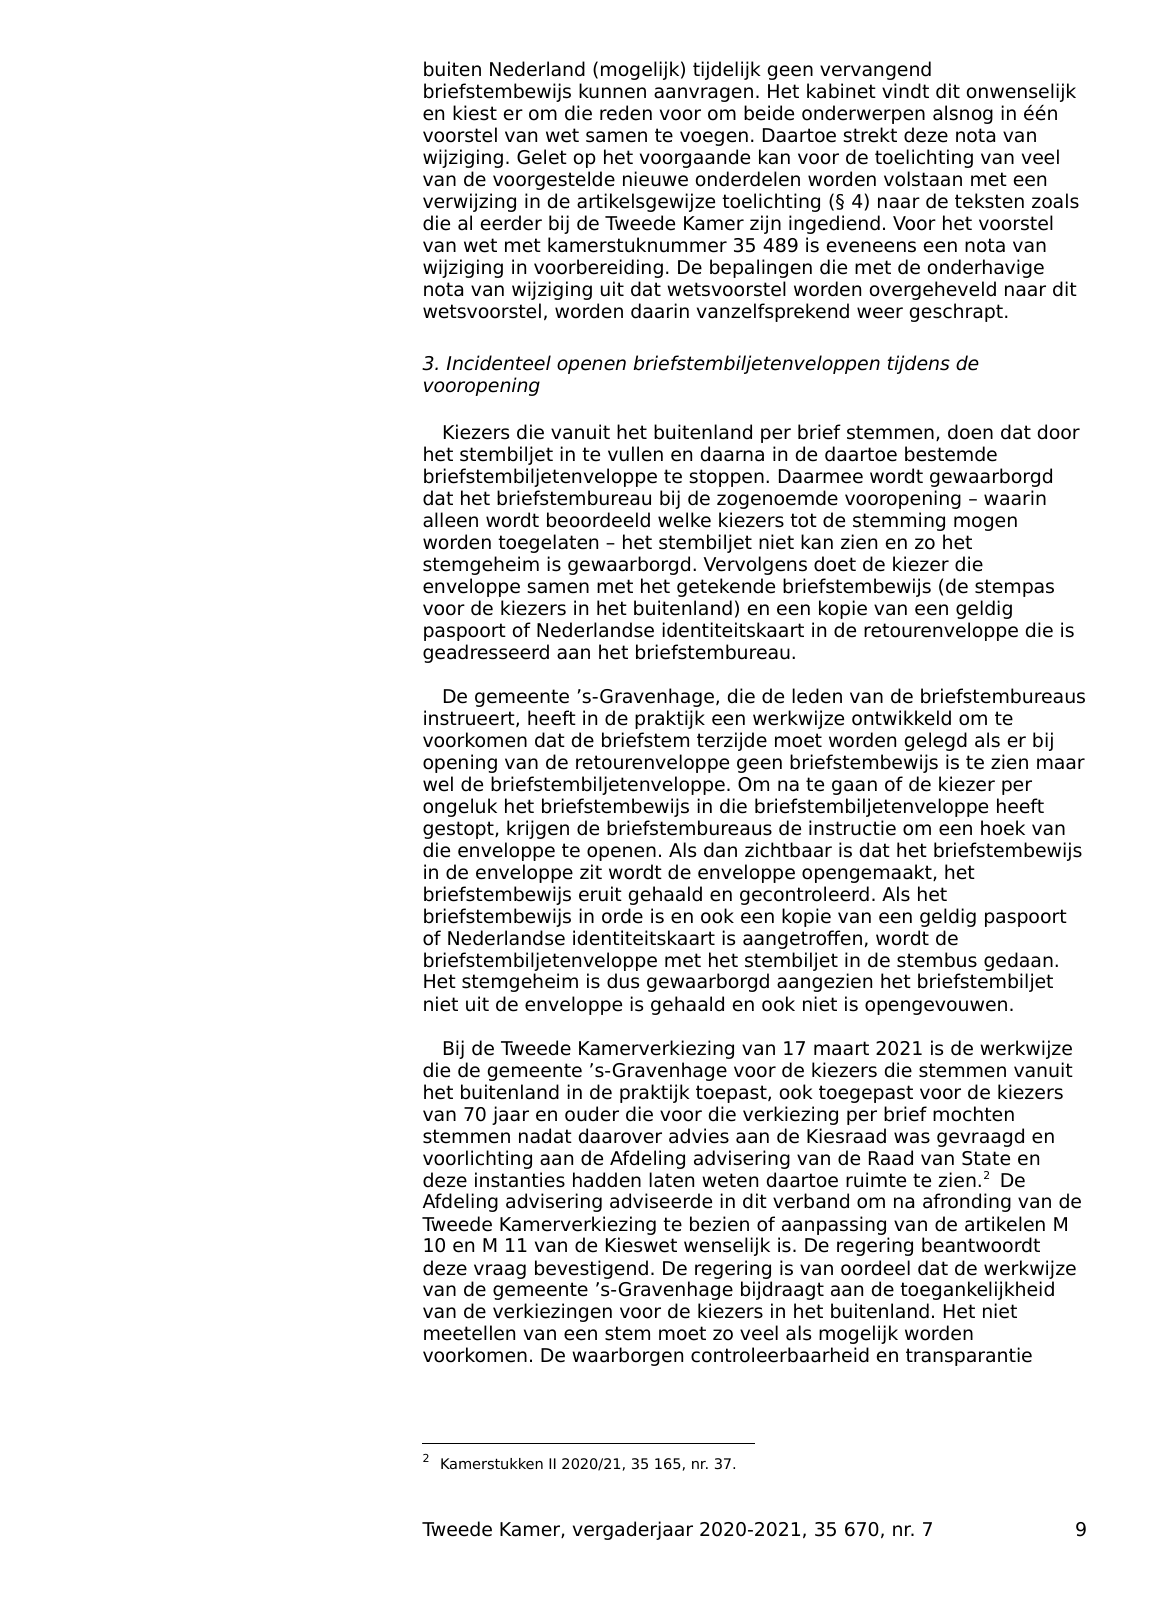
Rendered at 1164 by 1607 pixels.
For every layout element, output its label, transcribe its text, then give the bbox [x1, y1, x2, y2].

text De gemeente ’s-Gravenhage, die de leden van de briefstembureaus instrueert, heeft in de praktijk een werkwijze ontwikkeld om te voorkomen dat de briefstem terzijde moet worden gelegd als er bij opening van de retourenveloppe geen briefstembewijs is te zien maar wel de briefstembiljetenveloppe. Om na te gaan of de kiezer per ongeluk het briefstembewijs in die briefstembiljetenveloppe heeft gestopt, krijgen de briefstembureaus de instructie om een hoek van die enveloppe te openen. Als dan zichtbaar is dat het briefstembewijs in de enveloppe zit wordt de enveloppe opengemaakt, het briefstembewijs eruit gehaald en gecontroleerd. Als het briefstembewijs in orde is en ook een kopie van een geldig paspoort of Nederlandse identiteitskaart is aangetroffen, wordt de briefstembiljetenveloppe met het stembiljet in de stembus gedaan. Het stemgeheim is dus gewaarborgd aangezien het briefstembiljet niet uit de enveloppe is gehaald en ook niet is opengevouwen. [422, 686, 1087, 1015]
subtitle 3. Incidenteel openen briefstembiljetenveloppen tijdens de vooropening [422, 353, 1087, 397]
text Kamerstukken II 2020/21, 35 165, nr. 37. [422, 1452, 1087, 1474]
text Kiezers die vanuit het buitenland per brief stemmen, doen dat door het stembiljet in te vullen en daarna in de daartoe bestemde briefstembiljetenveloppe te stoppen. Daarmee wordt gewaarborgd dat het briefstembureau bij de zogenoemde vooropening – waarin alleen wordt beoordeeld welke kiezers tot de stemming mogen worden toegelaten – het stembiljet niet kan zien en zo het stemgeheim is gewaarborgd. Vervolgens doet de kiezer die enveloppe samen met het getekende briefstembewijs (de stempas voor de kiezers in het buitenland) en een kopie van een geldig paspoort of Nederlandse identiteitskaart in de retourenveloppe die is geadresseerd aan het briefstembureau. [422, 422, 1087, 663]
text buiten Nederland (mogelijk) tijdelijk geen vervangend briefstembewijs kunnen aanvragen. Het kabinet vindt dit onwenselijk en kiest er om die reden voor om beide onderwerpen alsnog in één voorstel van wet samen te voegen. Daartoe strekt deze nota van wijziging. Gelet op het voorgaande kan voor de toelichting van veel van de voorgestelde nieuwe onderdelen worden volstaan met een verwijzing in de artikelsgewijze toelichting (§ 4) naar de teksten zoals die al eerder bij de Tweede Kamer zijn ingediend. Voor het voorstel van wet met kamerstuknummer 35 489 is eveneens een nota van wijziging in voorbereiding. De bepalingen die met de onderhavige nota van wijziging uit dat wetsvoorstel worden overgeheveld naar dit wetsvoorstel, worden daarin vanzelfsprekend weer geschrapt. [422, 59, 1087, 323]
text Bij de Tweede Kamerverkiezing van 17 maart 2021 is de werkwijze die de gemeente ’s-Gravenhage voor de kiezers die stemmen vanuit het buitenland in de praktijk toepast, ook toegepast voor de kiezers van 70 jaar en ouder die voor die verkiezing per brief mochten stemmen nadat daarover advies aan de Kiesraad was gevraagd en voorlichting aan de Afdeling advisering van de Raad van State en deze instanties hadden laten weten daartoe ruimte te zien. De Afdeling advisering adviseerde in dit verband om na afronding van de Tweede Kamerverkiezing te bezien of aanpassing van de artikelen M 10 en M 11 van de Kieswet wenselijk is. De regering beantwoordt deze vraag bevestigend. De regering is van oordeel dat de werkwijze van de gemeente ’s-Gravenhage bijdraagt aan de toegankelijkheid van de verkiezingen voor de kiezers in het buitenland. Het niet meetellen van een stem moet zo veel als mogelijk worden voorkomen. De waarborgen controleerbaarheid en transparantie [422, 1038, 1087, 1367]
